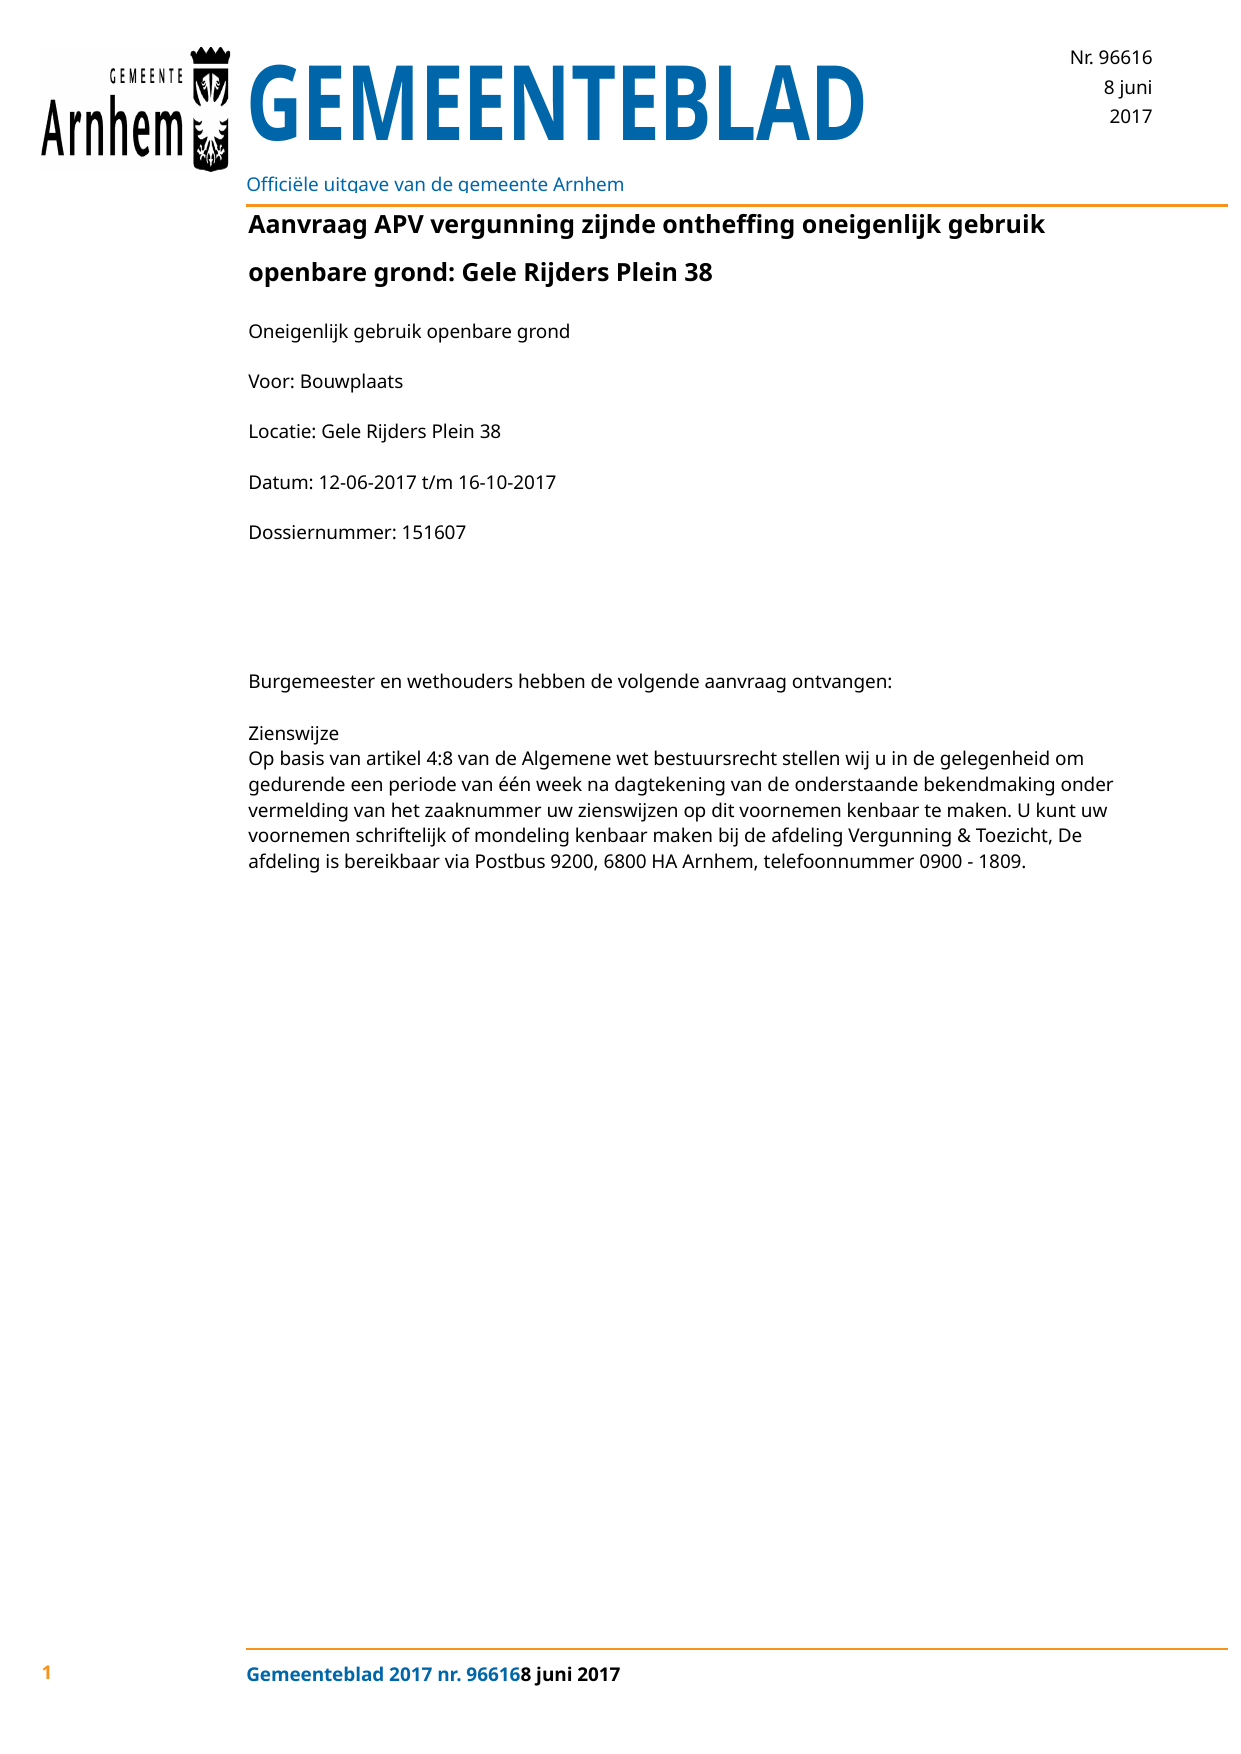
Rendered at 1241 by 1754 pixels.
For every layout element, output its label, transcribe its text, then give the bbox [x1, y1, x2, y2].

text Oneigenlijk gebruik openbare grond [248, 318, 1152, 344]
text Locatie: Gele Rijders Plein 38 [248, 419, 1152, 444]
text Voor: Bouwplaats [248, 368, 1152, 394]
text Zienswijze [248, 720, 1152, 745]
text Op basis van artikel 4:8 van de Algemene wet bestuursrecht stellen wij u in de gelegenheid om gedurende een periode van één week na dagtekening van de onderstaande bekendmaking onder vermelding van het zaaknummer uw zienswijzen op dit voornemen kenbaar te maken. U kunt uw voornemen schriftelijk of mondeling kenbaar maken bij de afdeling Vergunning & Toezicht, De afdeling is bereikbaar via Postbus 9200, 6800 HA Arnhem, telefoonnummer 0900 - 1809. [248, 745, 1152, 874]
picture [41, 47, 231, 172]
text Aanvraag APV vergunning zijnde ontheffing oneigenlijk gebruik openbare grond: Gele Rijders Plein 38 [248, 207, 1152, 288]
text Burgemeester en wethouders hebben de volgende aanvraag ontvangen: [248, 668, 1152, 694]
text Datum: 12-06-2017 t/m 16-10-2017 [248, 469, 1152, 495]
text Dossiernummer: 151607 [248, 519, 1152, 545]
